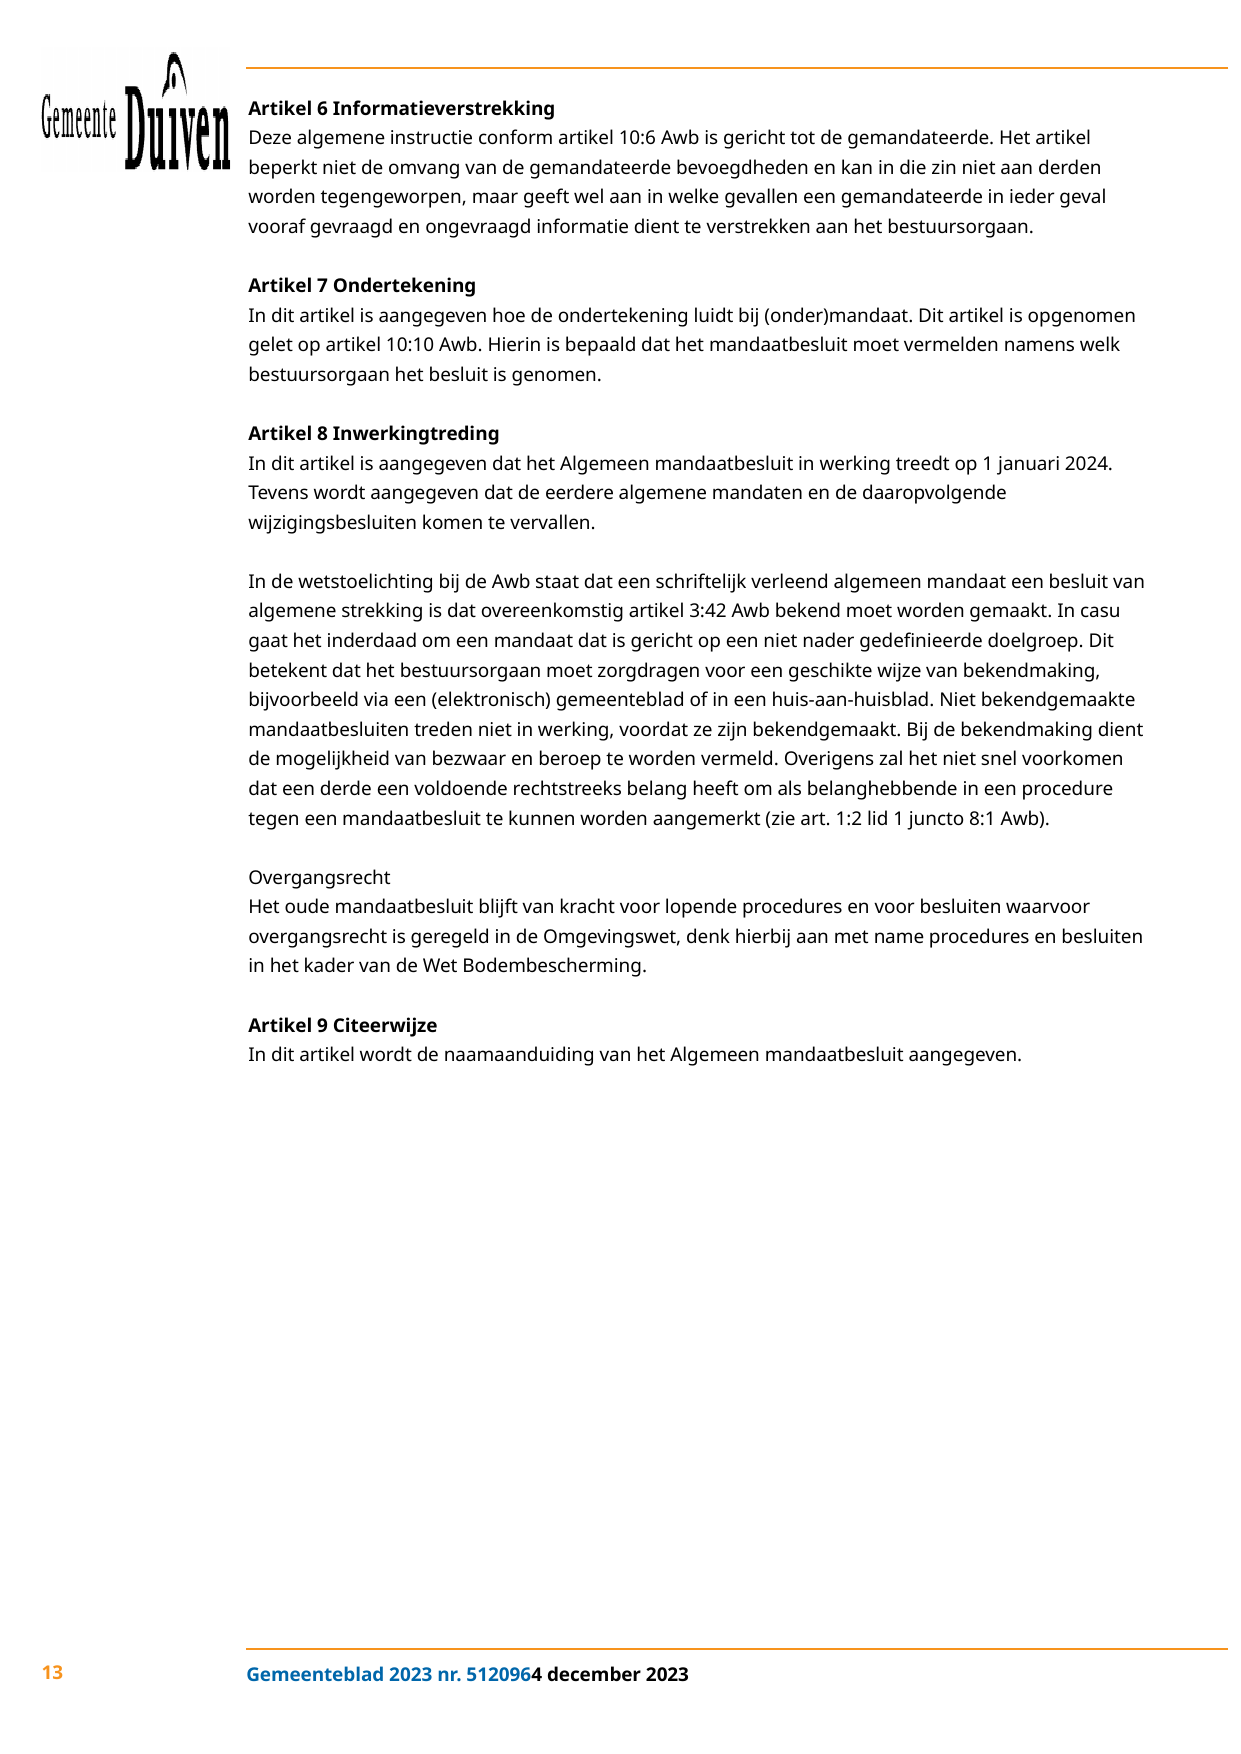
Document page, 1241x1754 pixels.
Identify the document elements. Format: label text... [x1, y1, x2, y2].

text Artikel 6 Informatieverstrekking [248, 95, 1152, 121]
text In de wetstoelichting bij de Awb staat dat een schriftelijk verleend algemeen mandaat een besluit van algemene strekking is dat overeenkomstig artikel 3:42 Awb bekend moet worden gemaakt. In casu gaat het inderdaad om een mandaat dat is gericht op een niet nader gedefinieerde doelgroep. Dit betekent dat het bestuursorgaan moet zorgdragen voor een geschikte wijze van bekendmaking, bijvoorbeeld via een (elektronisch) gemeenteblad of in een huis-aan-huisblad. Niet bekendgemaakte mandaatbesluiten treden niet in werking, voordat ze zijn bekendgemaakt. Bij de bekendmaking dient de mogelijkheid van bezwaar en beroep te worden vermeld. Overigens zal het niet snel voorkomen dat een derde een voldoende rechtstreeks belang heeft om als belanghebbende in een procedure tegen een mandaatbesluit te kunnen worden aangemerkt (zie art. 1:2 lid 1 juncto 8:1 Awb). [248, 568, 1152, 831]
text Artikel 8 Inwerkingtreding [248, 420, 1152, 446]
text Artikel 7 Ondertekening [248, 272, 1152, 298]
text In dit artikel is aangegeven dat het Algemeen mandaatbesluit in werking treedt op 1 januari 2024. Tevens wordt aangegeven dat de eerdere algemene mandaten en de daaropvolgende wijzigingsbesluiten komen te vervallen. [248, 450, 1152, 535]
text Overgangsrecht [248, 864, 1152, 890]
picture [41, 47, 231, 172]
text Deze algemene instructie conform artikel 10:6 Awb is gericht tot de gemandateerde. Het artikel beperkt niet de omvang van de gemandateerde bevoegdheden en kan in die zin niet aan derden worden tegengeworpen, maar geeft wel aan in welke gevallen een gemandateerde in ieder geval vooraf gevraagd en ongevraagd informatie dient te verstrekken aan het bestuursorgaan. [248, 124, 1152, 239]
text In dit artikel wordt de naamaanduiding van het Algemeen mandaatbesluit aangegeven. [248, 1041, 1152, 1067]
text Het oude mandaatbesluit blijft van kracht voor lopende procedures en voor besluiten waarvoor overgangsrecht is geregeld in de Omgevingswet, denk hierbij aan met name procedures en besluiten in het kader van de Wet Bodembescherming. [248, 893, 1152, 978]
text In dit artikel is aangegeven hoe de ondertekening luidt bij (onder)mandaat. Dit artikel is opgenomen gelet op artikel 10:10 Awb. Hierin is bepaald dat het mandaatbesluit moet vermelden namens welk bestuursorgaan het besluit is genomen. [248, 302, 1152, 387]
text Artikel 9 Citeerwijze [248, 1012, 1152, 1038]
